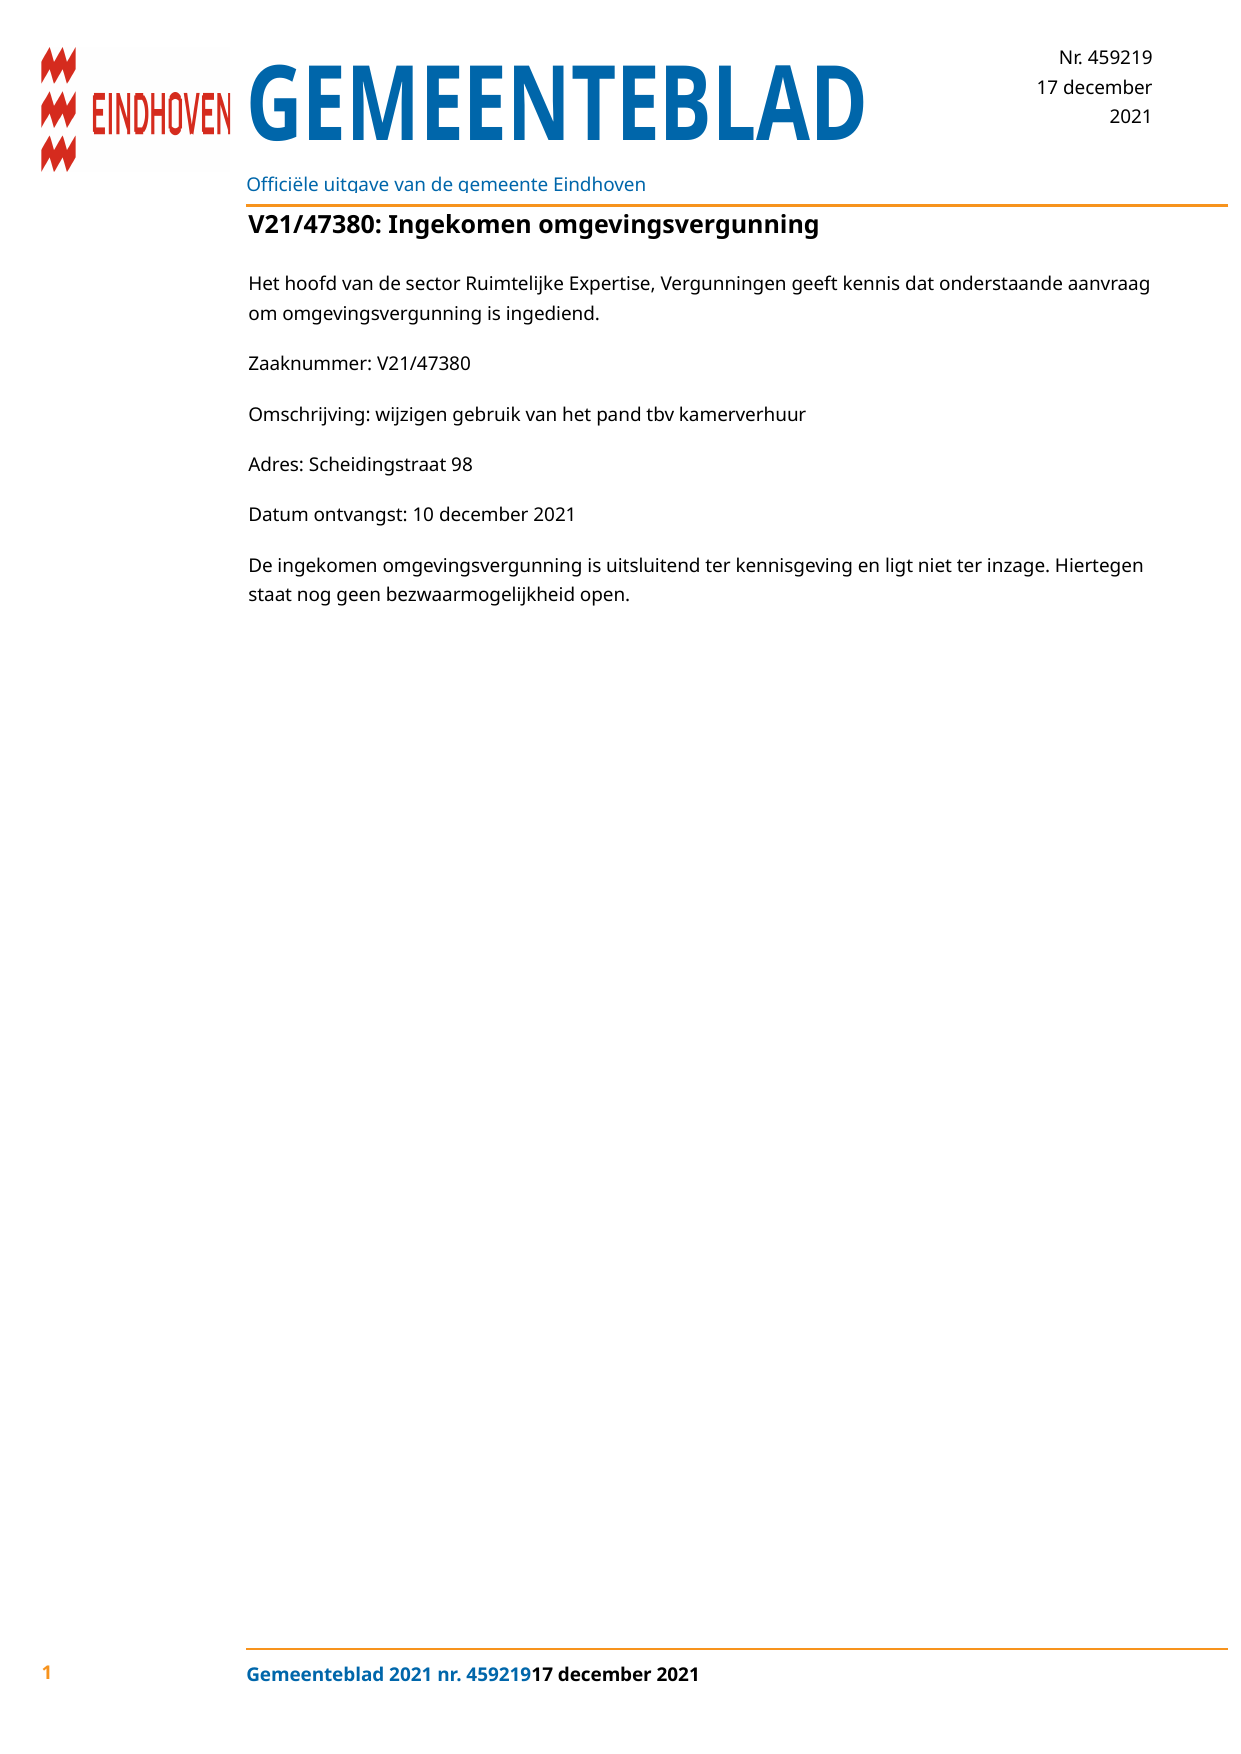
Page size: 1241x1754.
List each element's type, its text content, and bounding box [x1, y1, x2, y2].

text Adres: Scheidingstraat 98 [248, 451, 1152, 477]
text Zaaknummer: V21/47380 [248, 350, 1152, 376]
text Omschrijving: wijzigen gebruik van het pand tbv kamerverhuur [248, 401, 1152, 426]
picture [41, 47, 231, 172]
text Datum ontvangst: 10 december 2021 [248, 502, 1152, 527]
text V21/47380: Ingekomen omgevingsvergunning [248, 207, 1152, 241]
text De ingekomen omgevingsvergunning is uitsluitend ter kennisgeving en ligt niet ter inzage. Hiertegen staat nog geen bezwaarmogelijkheid open. [248, 552, 1152, 607]
text Het hoofd van de sector Ruimtelijke Expertise, Vergunningen geeft kennis dat onderstaande aanvraag om omgevingsvergunning is ingediend. [248, 270, 1152, 326]
